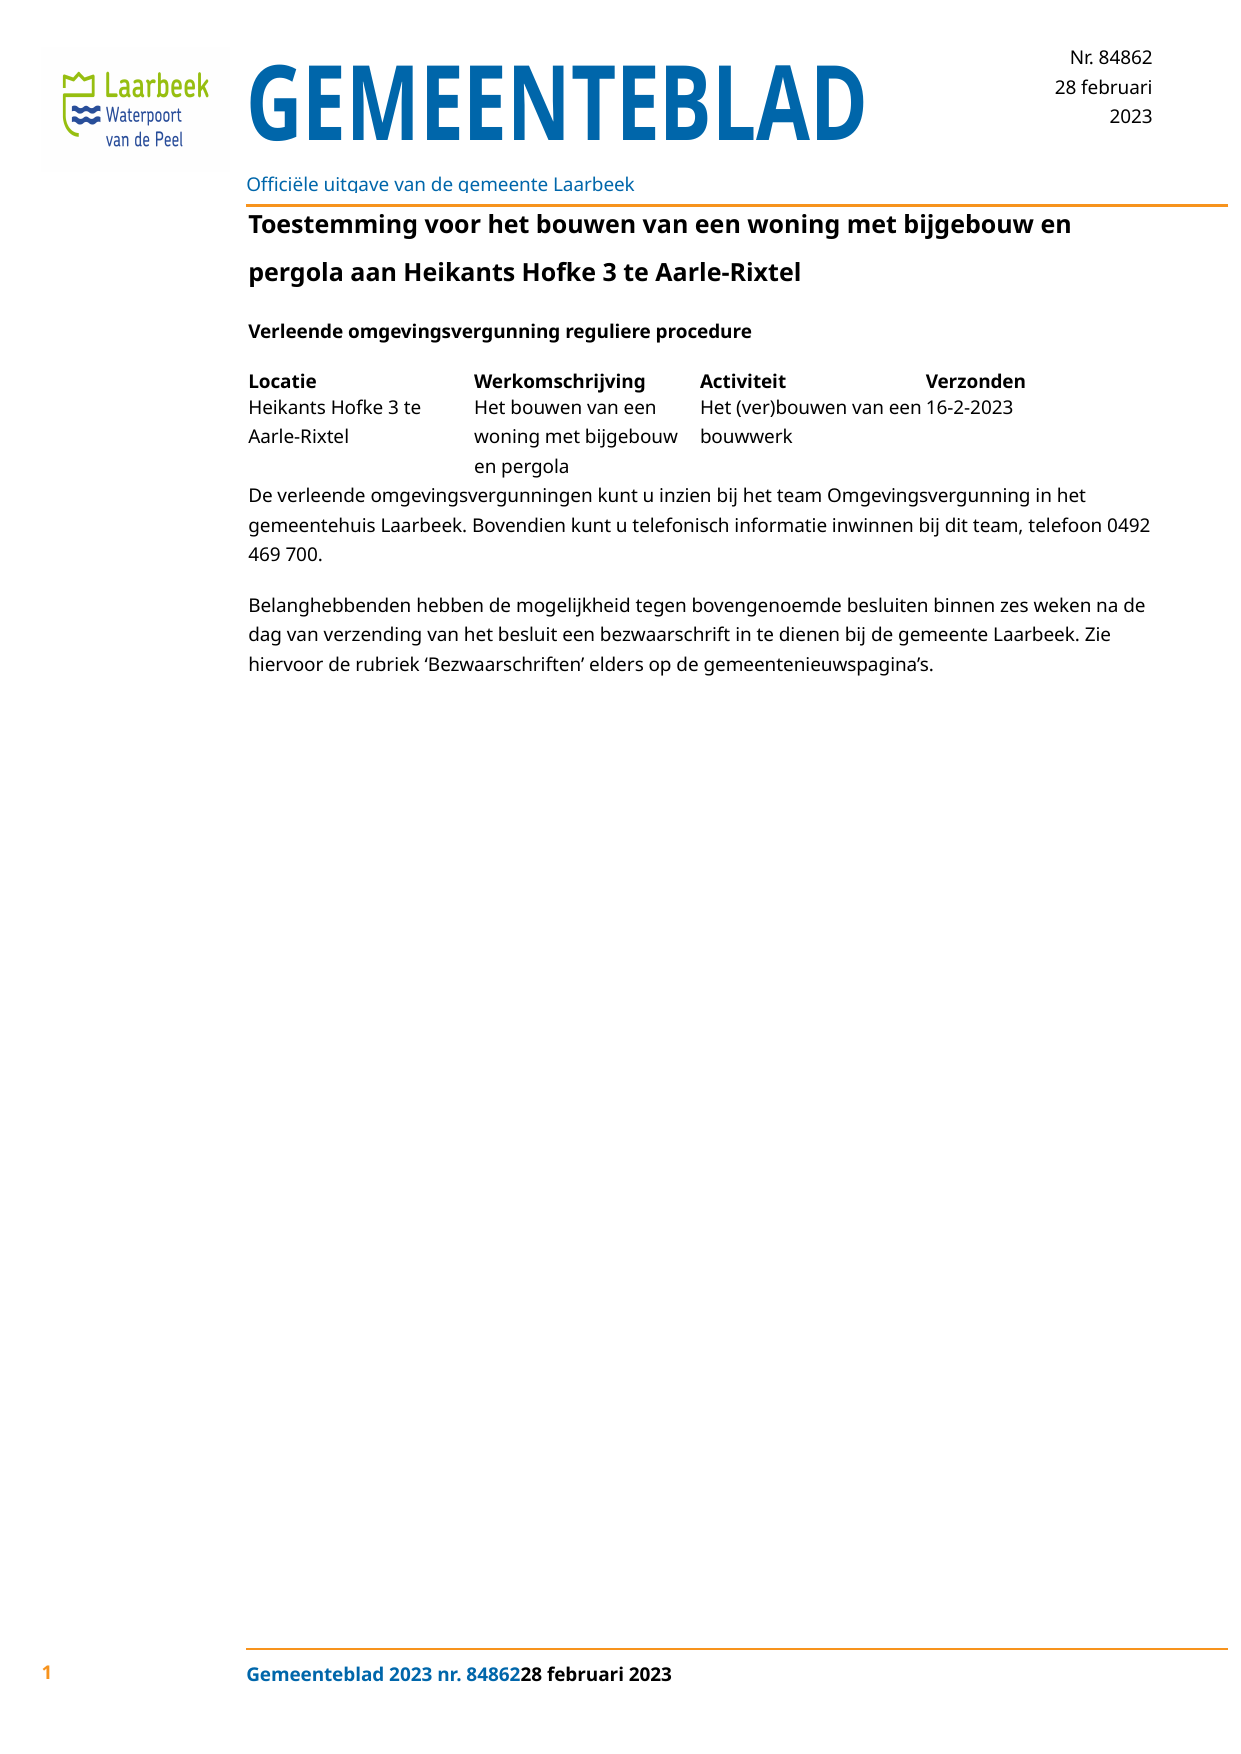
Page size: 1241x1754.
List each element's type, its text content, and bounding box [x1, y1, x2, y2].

table_cell Heikants Hofke 3 te Aarle-Rixtel [248, 394, 474, 479]
text De verleende omgevingsvergunningen kunt u inzien bij het team Omgevingsvergunning in het gemeentehuis Laarbeek. Bovendien kunt u telefonisch informatie inwinnen bij dit team, telefoon 0492 469 700. [248, 482, 1152, 567]
text Belanghebbenden hebben de mogelijkheid tegen bovengenoemde besluiten binnen zes weken na de dag van verzending van het besluit een bezwaarschrift in te dienen bij de gemeente Laarbeek. Zie hiervoor de rubriek ‘Bezwaarschriften’ elders op de gemeentenieuwspagina’s. [248, 592, 1152, 677]
table_header Locatie [248, 369, 474, 394]
text Verleende omgevingsvergunning reguliere procedure [248, 318, 1152, 344]
table_cell Het bouwen van een woning met bijgebouw en pergola [474, 394, 700, 479]
picture [41, 47, 231, 172]
table_cell 16-2-2023 [926, 394, 1152, 479]
table_header Werkomschrijving [474, 369, 700, 394]
table_header Verzonden [926, 369, 1152, 394]
text Toestemming voor het bouwen van een woning met bijgebouw en pergola aan Heikants Hofke 3 te Aarle-Rixtel [248, 207, 1152, 288]
table_cell Het (ver)bouwen van een bouwwerk [700, 394, 926, 479]
table_header Activiteit [700, 369, 926, 394]
